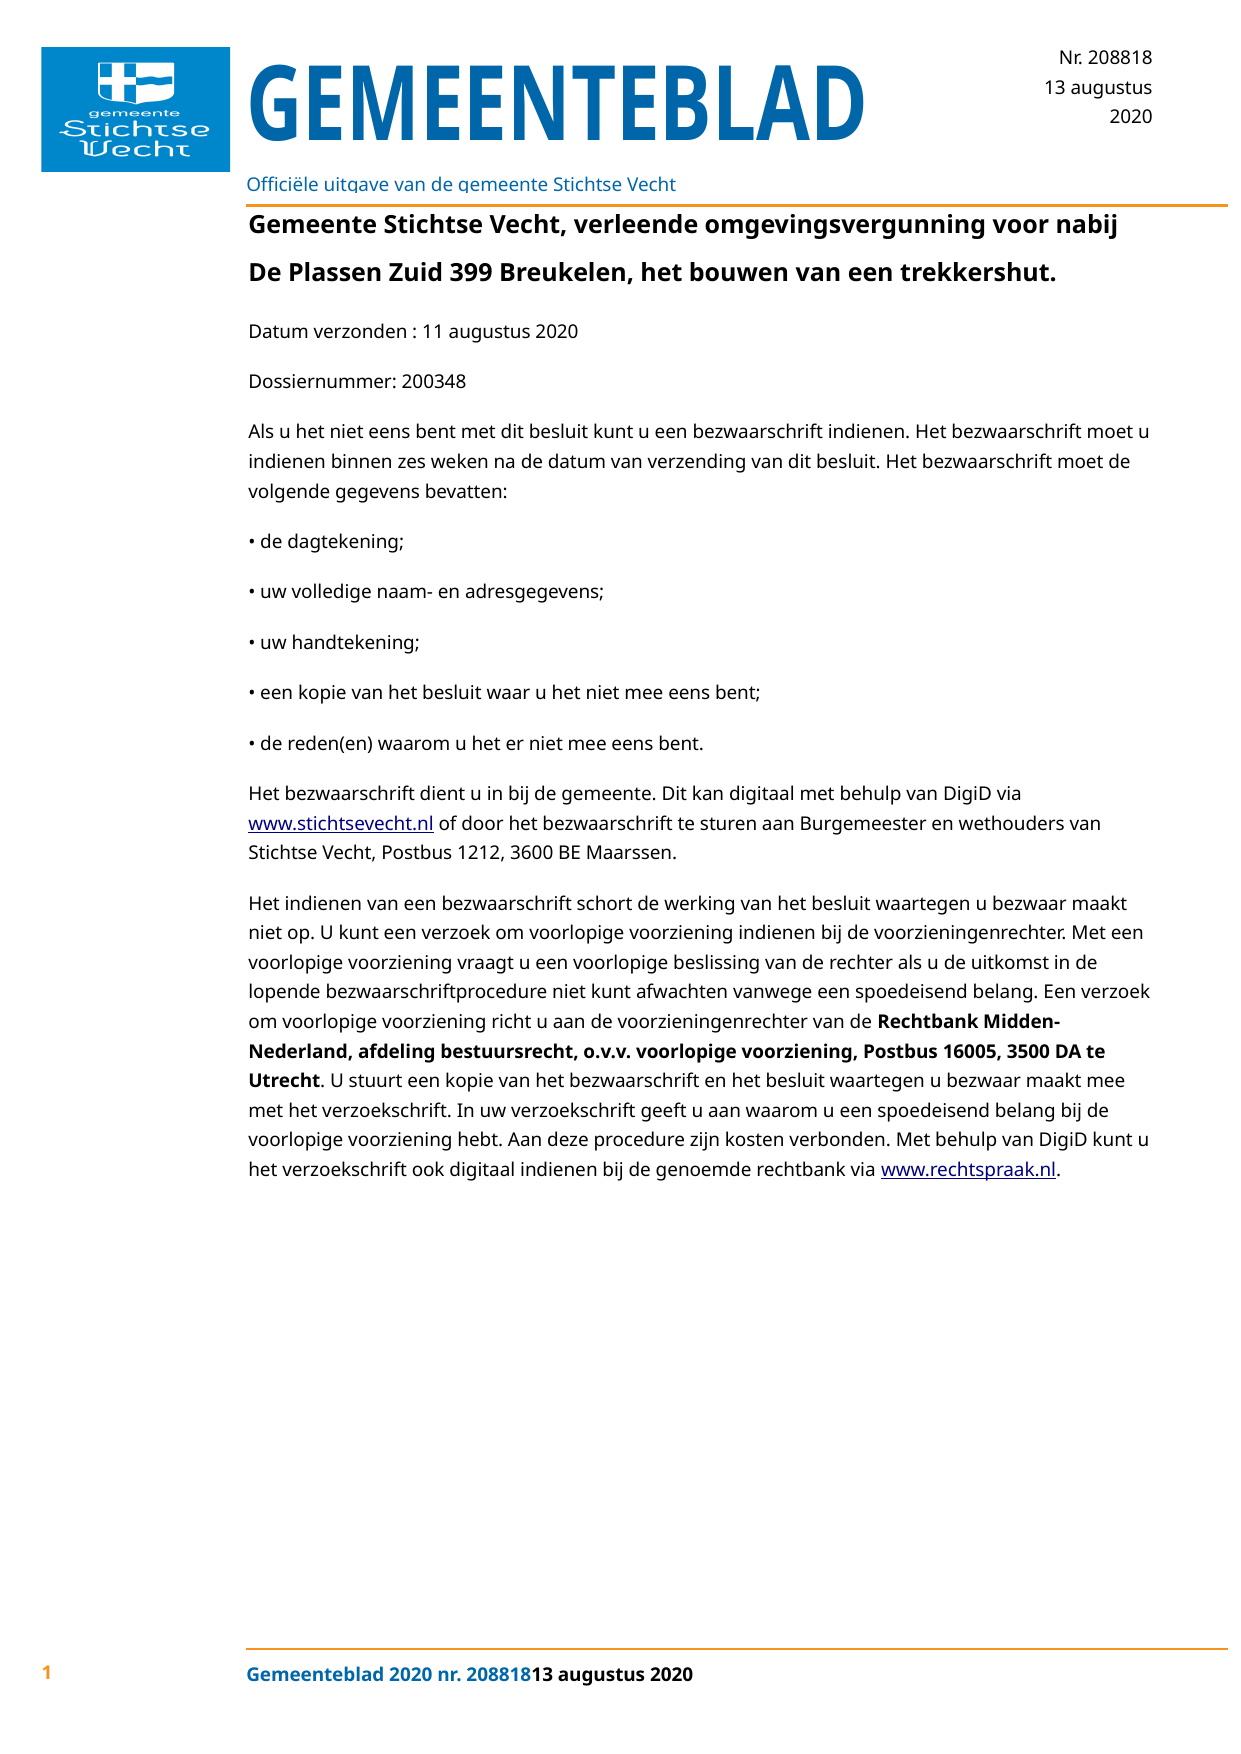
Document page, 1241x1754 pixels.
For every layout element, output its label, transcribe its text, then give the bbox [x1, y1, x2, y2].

text • uw handtekening; [248, 629, 1152, 655]
text Het bezwaarschrift dient u in bij de gemeente. Dit kan digitaal met behulp van DigiD via www.stichtsevecht.nl of door het bezwaarschrift te sturen aan Burgemeester en wethouders van Stichtse Vecht, Postbus 1212, 3600 BE Maarssen. [248, 780, 1152, 865]
text • een kopie van het besluit waar u het niet mee eens bent; [248, 679, 1152, 705]
text Dossiernummer: 200348 [248, 368, 1152, 394]
picture [137, 63, 174, 103]
text • de dagtekening; [248, 528, 1152, 554]
text Datum verzonden : 11 augustus 2020 [248, 318, 1152, 344]
text Als u het niet eens bent met dit besluit kunt u een bezwaarschrift indienen. Het bezwaarschrift moet u indienen binnen zes weken na de datum van verzending van dit besluit. Het bezwaarschrift moet de volgende gegevens bevatten: [248, 419, 1152, 504]
text Het indienen van een bezwaarschrift schort de werking van het besluit waartegen u bezwaar maakt niet op. U kunt een verzoek om voorlopige voorziening indienen bij de voorzieningenrechter. Met een voorlopige voorziening vraagt u een voorlopige beslissing van de rechter als u de uitkomst in de lopende bezwaarschriftprocedure niet kunt afwachten vanwege een spoedeisend belang. Een verzoek om voorlopige voorziening richt u aan de voorzieningenrechter van de Rechtbank Midden-Nederland, afdeling bestuursrecht, o.v.v. voorlopige voorziening, Postbus 16005, 3500 DA te Utrecht. U stuurt een kopie van het bezwaarschrift en het besluit waartegen u bezwaar maakt mee met het verzoekschrift. In uw verzoekschrift geeft u aan waarom u een spoedeisend belang bij de voorlopige voorziening hebt. Aan deze procedure zijn kosten verbonden. Met behulp van DigiD kunt u het verzoekschrift ook digitaal indienen bij de genoemde rechtbank via www.rechtspraak.nl. [248, 890, 1152, 1182]
text • de reden(en) waarom u het er niet mee eens bent. [248, 730, 1152, 756]
text Gemeente Stichtse Vecht, verleende omgevingsvergunning voor nabij De Plassen Zuid 399 Breukelen, het bouwen van een trekkershut. [248, 207, 1152, 288]
picture [99, 63, 135, 101]
text • uw volledige naam- en adresgegevens; [248, 579, 1152, 604]
